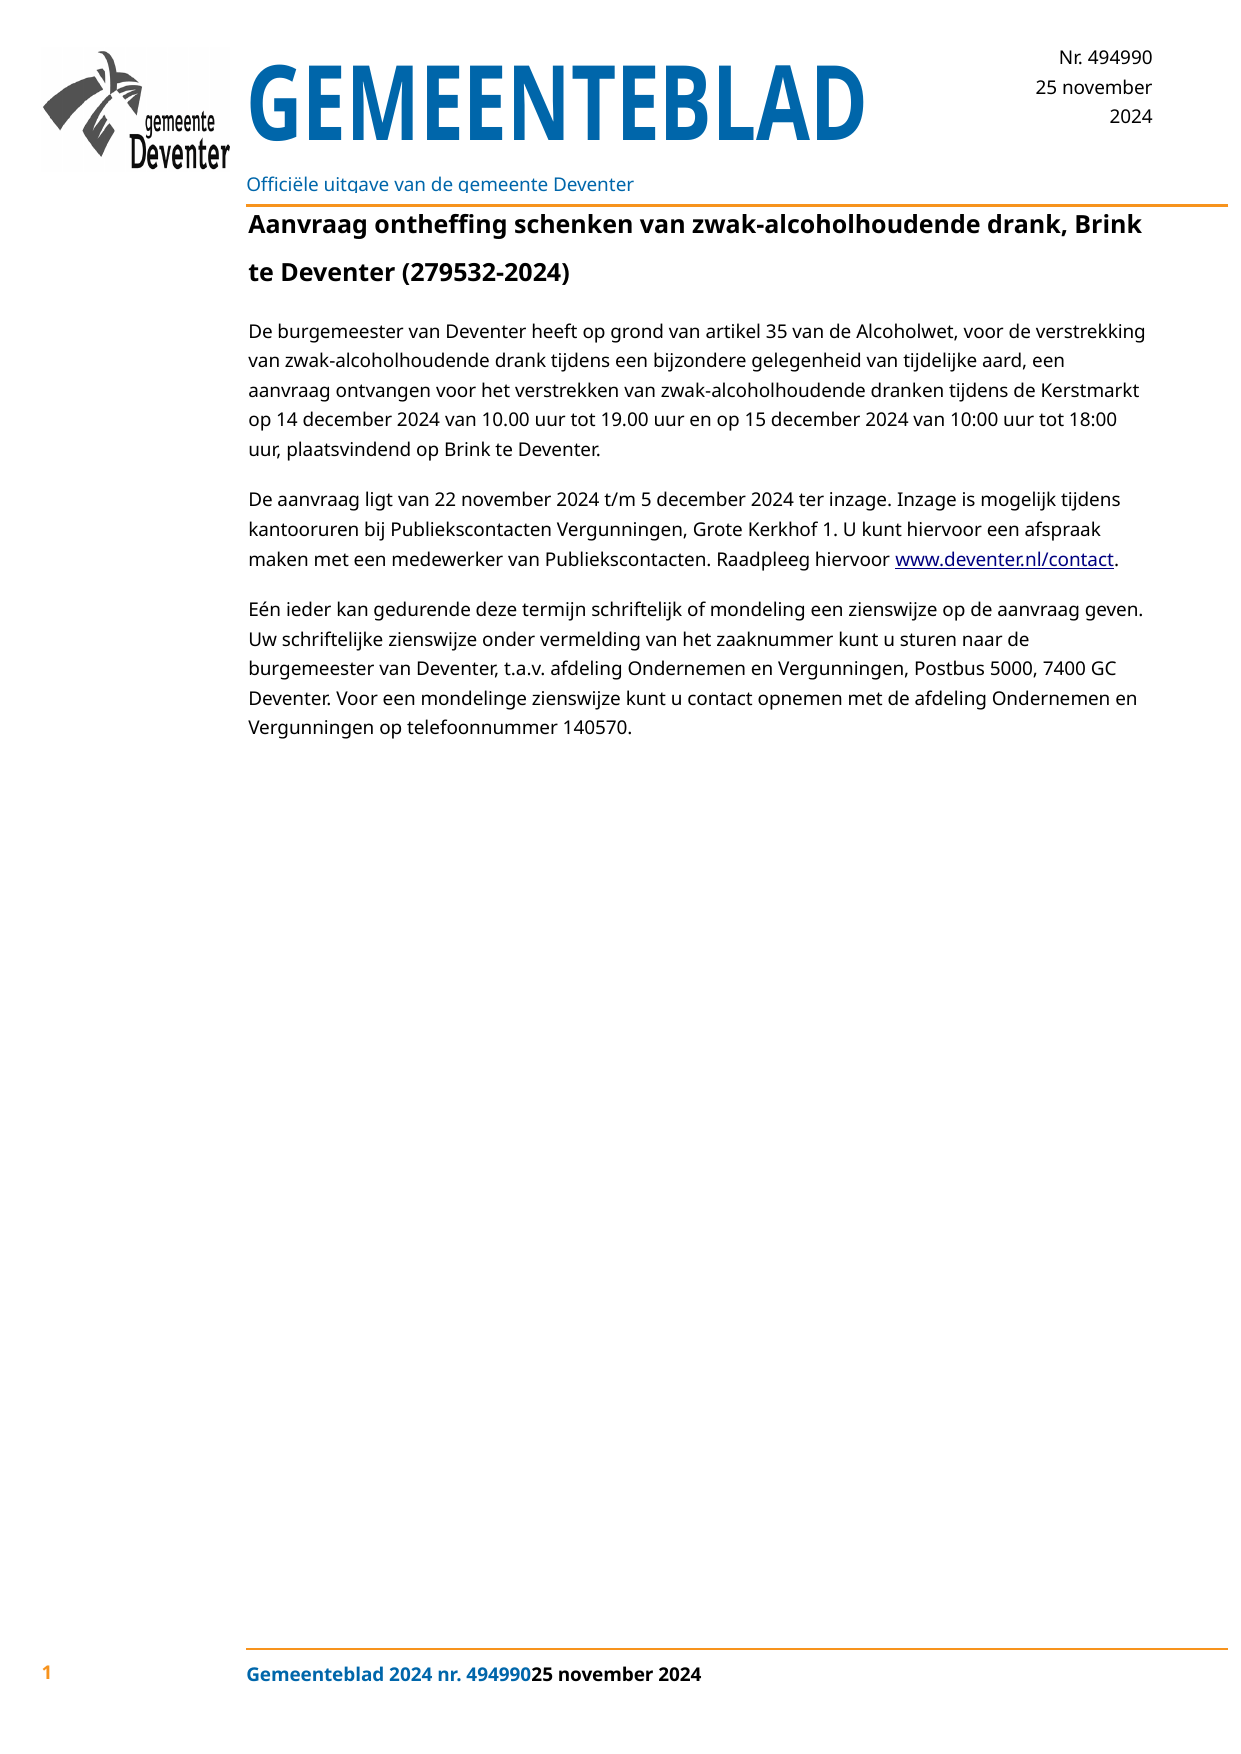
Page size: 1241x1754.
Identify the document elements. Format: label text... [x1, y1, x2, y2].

text Aanvraag ontheffing schenken van zwak-alcoholhoudende drank, Brink te Deventer (279532-2024) [248, 207, 1152, 288]
text Eén ieder kan gedurende deze termijn schriftelijk of mondeling een zienswijze op de aanvraag geven. Uw schriftelijke zienswijze onder vermelding van het zaaknummer kunt u sturen naar de burgemeester van Deventer, t.a.v. afdeling Ondernemen en Vergunningen, Postbus 5000, 7400 GC Deventer. Voor een mondelinge zienswijze kunt u contact opnemen met de afdeling Ondernemen en Vergunningen op telefoonnummer 140570. [248, 596, 1152, 740]
text De burgemeester van Deventer heeft op grond van artikel 35 van de Alcoholwet, voor de verstrekking van zwak-alcoholhoudende drank tijdens een bijzondere gelegenheid van tijdelijke aard, een aanvraag ontvangen voor het verstrekken van zwak-alcoholhoudende dranken tijdens de Kerstmarkt op 14 december 2024 van 10.00 uur tot 19.00 uur en op 15 december 2024 van 10:00 uur tot 18:00 uur, plaatsvindend op Brink te Deventer. [248, 318, 1152, 462]
text De aanvraag ligt van 22 november 2024 t/m 5 december 2024 ter inzage. Inzage is mogelijk tijdens kantooruren bij Publiekscontacten Vergunningen, Grote Kerkhof 1. U kunt hiervoor een afspraak maken met een medewerker van Publiekscontacten. Raadpleeg hiervoor www.deventer.nl/contact. [248, 487, 1152, 572]
picture [41, 47, 231, 172]
